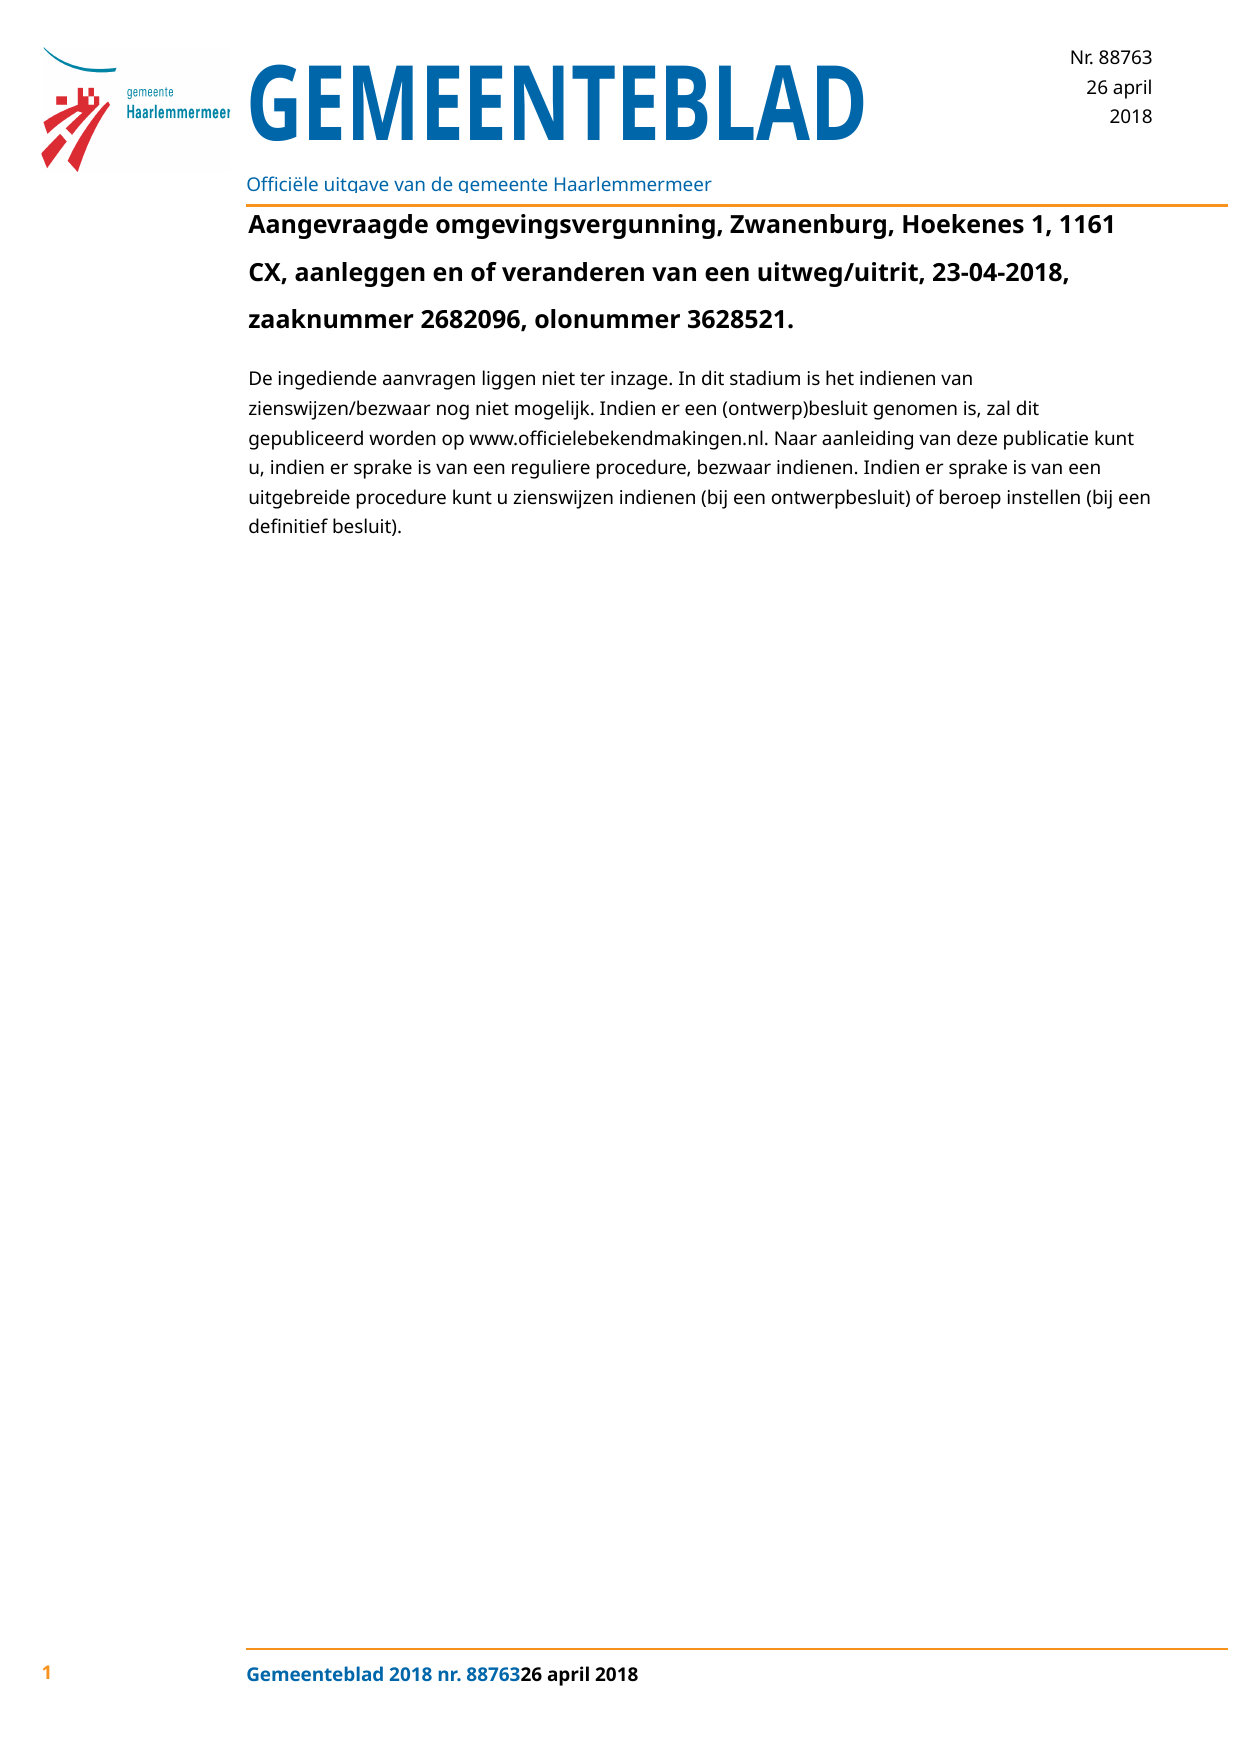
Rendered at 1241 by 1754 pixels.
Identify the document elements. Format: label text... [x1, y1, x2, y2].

text De ingediende aanvragen liggen niet ter inzage. In dit stadium is het indienen van zienswijzen/bezwaar nog niet mogelijk. Indien er een (ontwerp)besluit genomen is, zal dit gepubliceerd worden op www.officielebekendmakingen.nl. Naar aanleiding van deze publicatie kunt u, indien er sprake is van een reguliere procedure, bezwaar indienen. Indien er sprake is van een uitgebreide procedure kunt u zienswijzen indienen (bij een ontwerpbesluit) of beroep instellen (bij een definitief besluit). [248, 366, 1152, 539]
text Aangevraagde omgevingsvergunning, Zwanenburg, Hoekenes 1, 1161 CX, aanleggen en of veranderen van een uitweg/uitrit, 23-04-2018, zaaknummer 2682096, olonummer 3628521. [248, 207, 1152, 336]
picture [41, 47, 231, 172]
